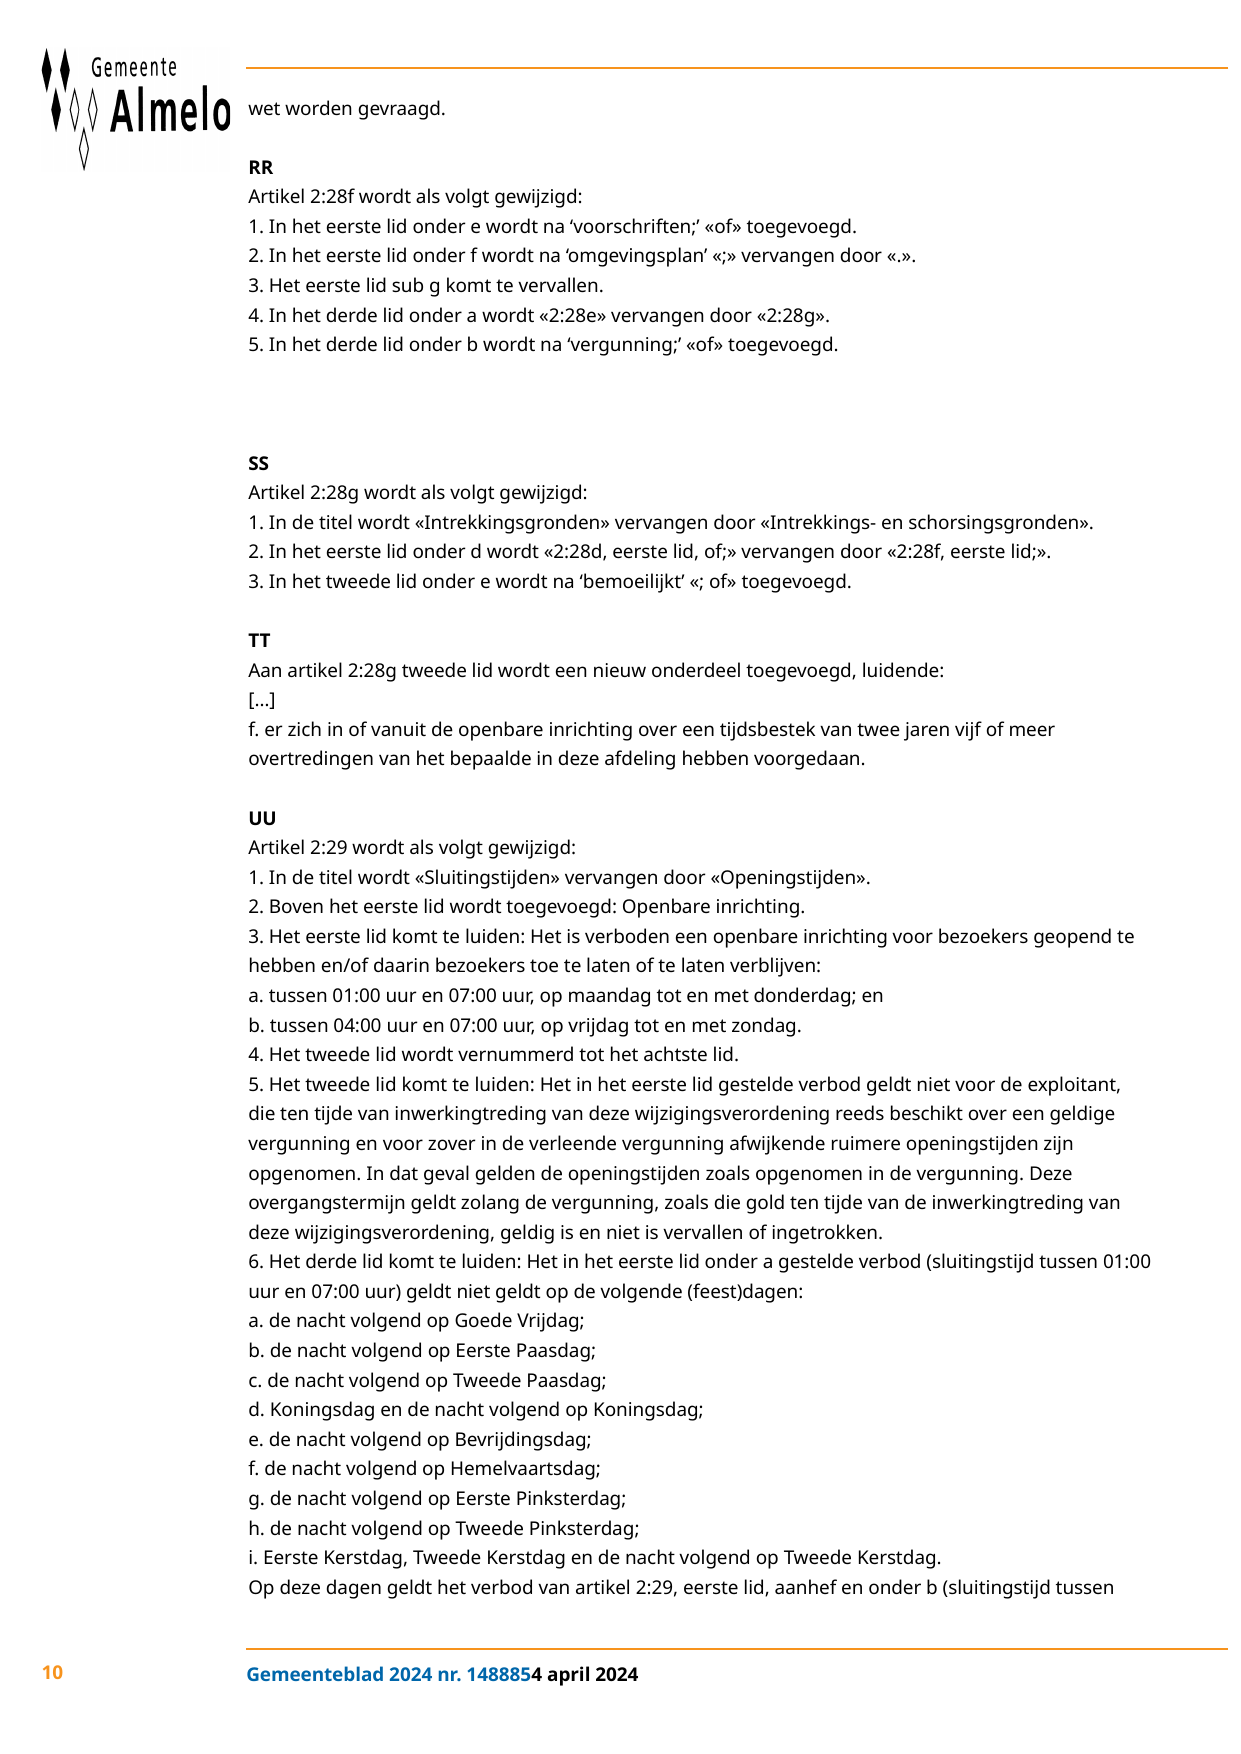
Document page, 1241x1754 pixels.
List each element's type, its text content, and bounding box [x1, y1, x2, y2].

text Artikel 2:28g wordt als volgt gewijzigd: [248, 479, 1152, 505]
text 4. In het derde lid onder a wordt «2:28e» vervangen door «2:28g». [248, 302, 1152, 328]
text Op deze dagen geldt het verbod van artikel 2:29, eerste lid, aanhef en onder b (sluitingstijd tussen [248, 1574, 1152, 1600]
text […] [248, 686, 1152, 712]
text 1. In de titel wordt «Sluitingstijden» vervangen door «Openingstijden». [248, 864, 1152, 890]
text Artikel 2:29 wordt als volgt gewijzigd: [248, 834, 1152, 860]
text a. de nacht volgend op Goede Vrijdag; [248, 1308, 1152, 1333]
text 2. In het eerste lid onder d wordt «2:28d, eerste lid, of;» vervangen door «2:28f, eerste lid;». [248, 538, 1152, 564]
text Artikel 2:28f wordt als volgt gewijzigd: [248, 183, 1152, 209]
text c. de nacht volgend op Tweede Paasdag; [248, 1367, 1152, 1393]
text d. Koningsdag en de nacht volgend op Koningsdag; [248, 1396, 1152, 1422]
text wet worden gevraagd. [248, 95, 1152, 121]
text e. de nacht volgend op Bevrijdingsdag; [248, 1426, 1152, 1452]
text 4. Het tweede lid wordt vernummerd tot het achtste lid. [248, 1041, 1152, 1067]
text i. Eerste Kerstdag, Tweede Kerstdag en de nacht volgend op Tweede Kerstdag. [248, 1544, 1152, 1570]
text 1. In de titel wordt «Intrekkingsgronden» vervangen door «Intrekkings- en schorsingsgronden». [248, 509, 1152, 535]
text TT [248, 627, 1152, 653]
text 6. Het derde lid komt te luiden: Het in het eerste lid onder a gestelde verbod (sluitingstijd tussen 01:00 uur en 07:00 uur) geldt niet geldt op de volgende (feest)dagen: [248, 1248, 1152, 1304]
text 2. In het eerste lid onder f wordt na ‘omgevingsplan’ «;» vervangen door «.». [248, 243, 1152, 268]
text RR [248, 154, 1152, 180]
text 3. Het eerste lid sub g komt te vervallen. [248, 272, 1152, 298]
text g. de nacht volgend op Eerste Pinksterdag; [248, 1485, 1152, 1511]
text h. de nacht volgend op Tweede Pinksterdag; [248, 1515, 1152, 1541]
text 3. Het eerste lid komt te luiden: Het is verboden een openbare inrichting voor bezoekers geopend te hebben en/of daarin bezoekers toe te laten of te laten verblijven: [248, 923, 1152, 978]
text 2. Boven het eerste lid wordt toegevoegd: Openbare inrichting. [248, 893, 1152, 919]
text UU [248, 805, 1152, 831]
text b. de nacht volgend op Eerste Paasdag; [248, 1337, 1152, 1363]
text 1. In het eerste lid onder e wordt na ‘voorschriften;’ «of» toegevoegd. [248, 213, 1152, 239]
text Aan artikel 2:28g tweede lid wordt een nieuw onderdeel toegevoegd, luidende: [248, 657, 1152, 683]
text 5. Het tweede lid komt te luiden: Het in het eerste lid gestelde verbod geldt niet voor de exploitant, die ten tijde van inwerkingtreding van deze wijzigingsverordening reeds beschikt over een geldige vergunning en voor zover in de verleende vergunning afwijkende ruimere openingstijden zijn opgenomen. In dat geval gelden de openingstijden zoals opgenomen in de vergunning. Deze overgangstermijn geldt zolang de vergunning, zoals die gold ten tijde van de inwerkingtreding van deze wijzigingsverordening, geldig is en niet is vervallen of ingetrokken. [248, 1071, 1152, 1245]
text b. tussen 04:00 uur en 07:00 uur, op vrijdag tot en met zondag. [248, 1012, 1152, 1038]
text 5. In het derde lid onder b wordt na ‘vergunning;’ «of» toegevoegd. [248, 331, 1152, 357]
text a. tussen 01:00 uur en 07:00 uur, op maandag tot en met donderdag; en [248, 982, 1152, 1008]
text f. er zich in of vanuit de openbare inrichting over een tijdsbestek van twee jaren vijf of meer overtredingen van het bepaalde in deze afdeling hebben voorgedaan. [248, 716, 1152, 771]
text f. de nacht volgend op Hemelvaartsdag; [248, 1456, 1152, 1481]
text SS [248, 450, 1152, 476]
text 3. In het tweede lid onder e wordt na ‘bemoeilijkt’ «; of» toegevoegd. [248, 568, 1152, 594]
picture [41, 47, 231, 172]
